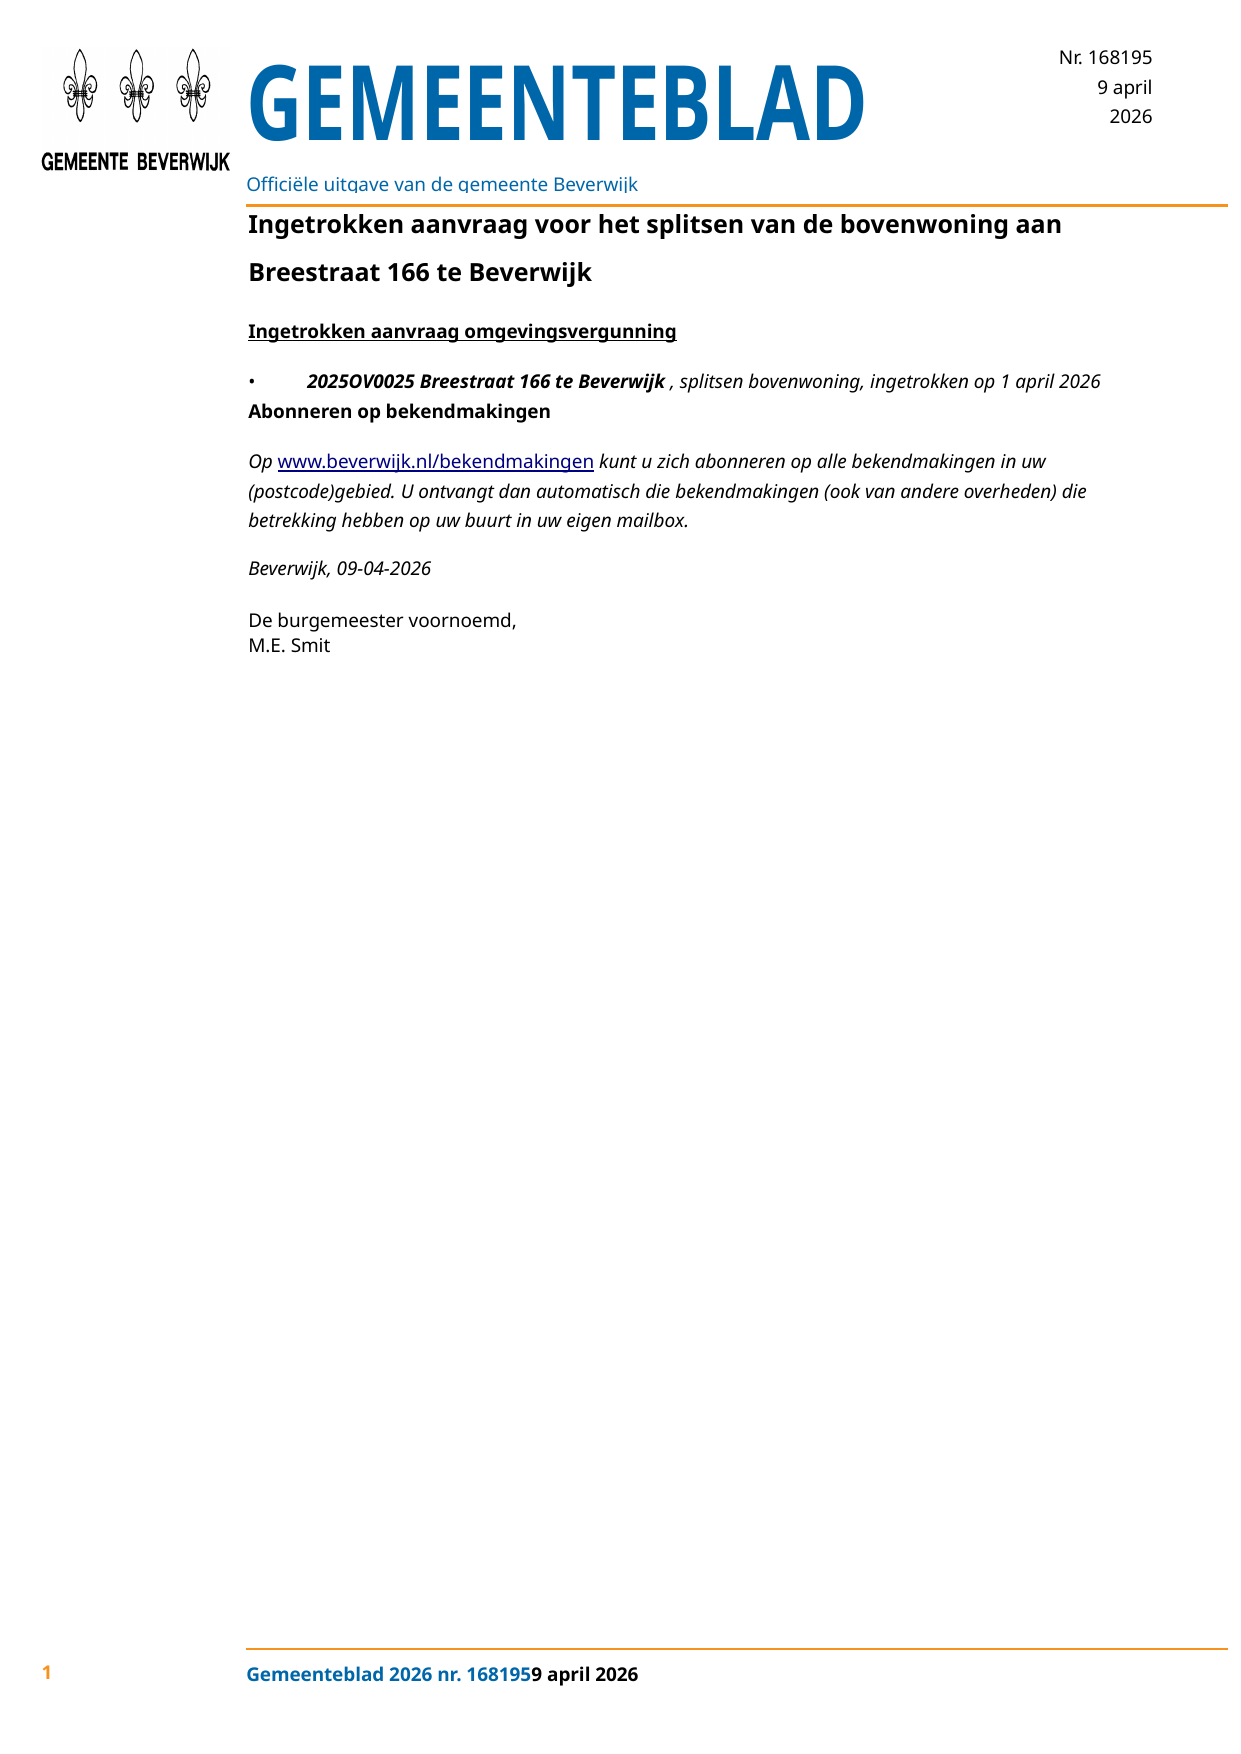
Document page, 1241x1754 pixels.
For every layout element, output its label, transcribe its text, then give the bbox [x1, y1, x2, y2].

text Op www.beverwijk.nl/bekendmakingen kunt u zich abonneren op alle bekendmakingen in uw (postcode)gebied. U ontvangt dan automatisch die bekendmakingen (ook van andere overheden) die betrekking hebben op uw buurt in uw eigen mailbox. [248, 448, 1152, 533]
text Beverwijk, 09-04-2026 [248, 555, 1152, 581]
list 2025OV0025 Breestraat 166 te Beverwijk , splitsen bovenwoning, ingetrokken op 1 april 2026 [248, 368, 1152, 394]
text De burgemeester voornoemd, [248, 607, 1152, 632]
text M.E. Smit [248, 632, 1152, 658]
text Abonneren op bekendmakingen [248, 398, 1152, 424]
text Ingetrokken aanvraag omgevingsvergunning [248, 318, 1152, 344]
text Ingetrokken aanvraag voor het splitsen van de bovenwoning aan Breestraat 166 te Beverwijk [248, 207, 1152, 288]
picture [41, 47, 231, 172]
